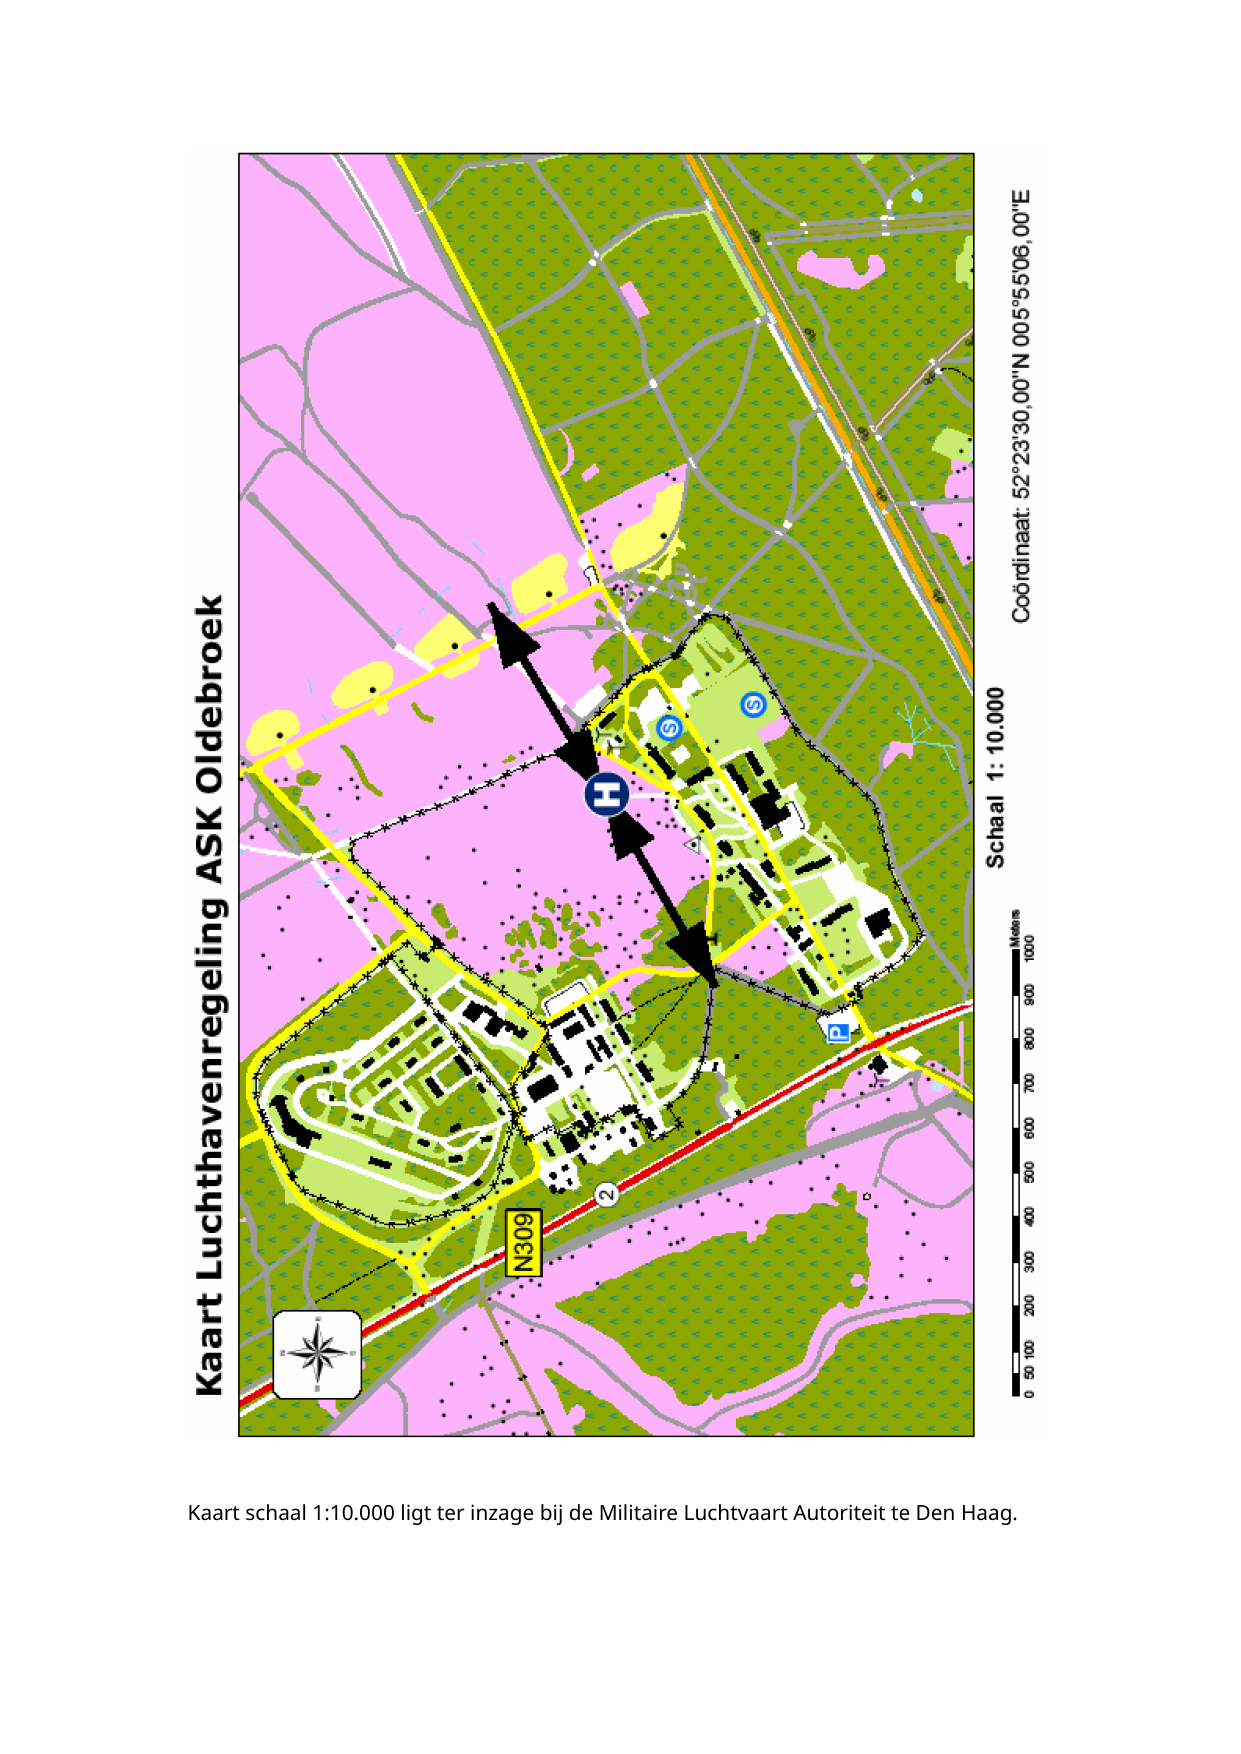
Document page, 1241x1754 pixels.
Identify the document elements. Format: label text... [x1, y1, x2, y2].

text Kaart schaal 1:10.000 ligt ter inzage bij de Militaire Luchtvaart Autoriteit te Den Haag. [187, 1498, 1053, 1526]
picture [187, 150, 1046, 1440]
